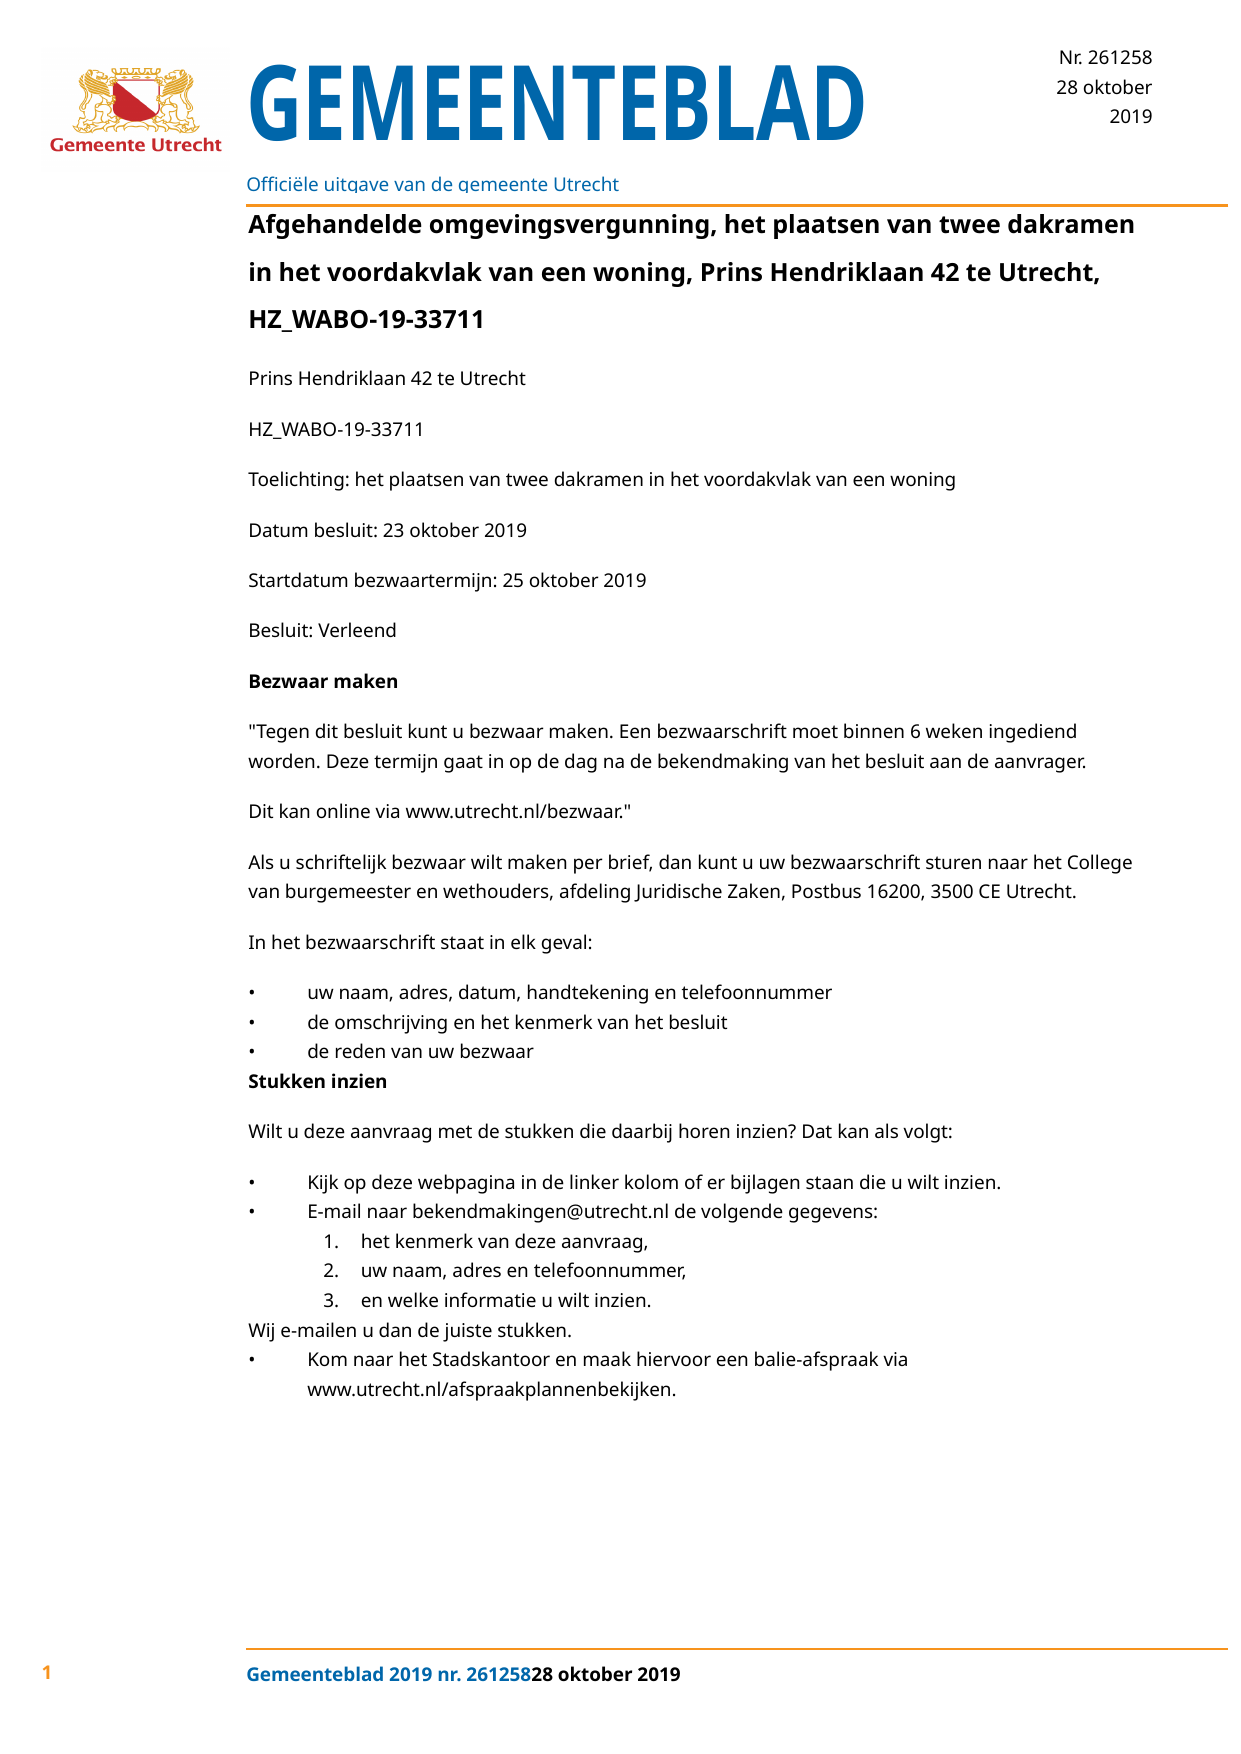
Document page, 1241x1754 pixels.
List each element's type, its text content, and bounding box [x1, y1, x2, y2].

text Stukken inzien [248, 1068, 1152, 1094]
text Als u schriftelijk bezwaar wilt maken per brief, dan kunt u uw bezwaarschrift sturen naar het College van burgemeester en wethouders, afdeling Juridische Zaken, Postbus 16200, 3500 CE Utrecht. [248, 849, 1152, 904]
text Datum besluit: 23 oktober 2019 [248, 517, 1152, 542]
list uw naam, adres en telefoonnummer, [323, 1258, 1152, 1283]
text Afgehandelde omgevingsvergunning, het plaatsen van twee dakramen in het voordakvlak van een woning, Prins Hendriklaan 42 te Utrecht, HZ_WABO-19-33711 [248, 207, 1152, 336]
text Prins Hendriklaan 42 te Utrecht [248, 366, 1152, 391]
list uw naam, adres, datum, handtekening en telefoonnummer [248, 979, 1152, 1005]
text Wilt u deze aanvraag met de stukken die daarbij horen inzien? Dat kan als volgt: [248, 1118, 1152, 1144]
text In het bezwaarschrift staat in elk geval: [248, 929, 1152, 954]
list en welke informatie u wilt inzien. [323, 1287, 1152, 1313]
list Kom naar het Stadskantoor en maak hiervoor een balie-afspraak via www.utrecht.nl/afspraakplannenbekijken. [248, 1346, 1152, 1402]
picture [41, 47, 231, 172]
list het kenmerk van deze aanvraag, [323, 1228, 1152, 1254]
text "Tegen dit besluit kunt u bezwaar maken. Een bezwaarschrift moet binnen 6 weken ingediend worden. Deze termijn gaat in op de dag na de bekendmaking van het besluit aan de aanvrager. [248, 718, 1152, 774]
text Dit kan online via www.utrecht.nl/bezwaar." [248, 798, 1152, 824]
text Toelichting: het plaatsen van twee dakramen in het voordakvlak van een woning [248, 466, 1152, 492]
text Bezwaar maken [248, 668, 1152, 694]
list E-mail naar bekendmakingen@utrecht.nl de volgende gegevens: [248, 1198, 1152, 1224]
text HZ_WABO-19-33711 [248, 416, 1152, 442]
list de omschrijving en het kenmerk van het besluit [248, 1009, 1152, 1034]
list Kijk op deze webpagina in de linker kolom of er bijlagen staan die u wilt inzien. [248, 1169, 1152, 1194]
text Wij e-mailen u dan de juiste stukken. [248, 1317, 1152, 1342]
list de reden van uw bezwaar [248, 1038, 1152, 1064]
text Besluit: Verleend [248, 618, 1152, 643]
text Startdatum bezwaartermijn: 25 oktober 2019 [248, 567, 1152, 593]
